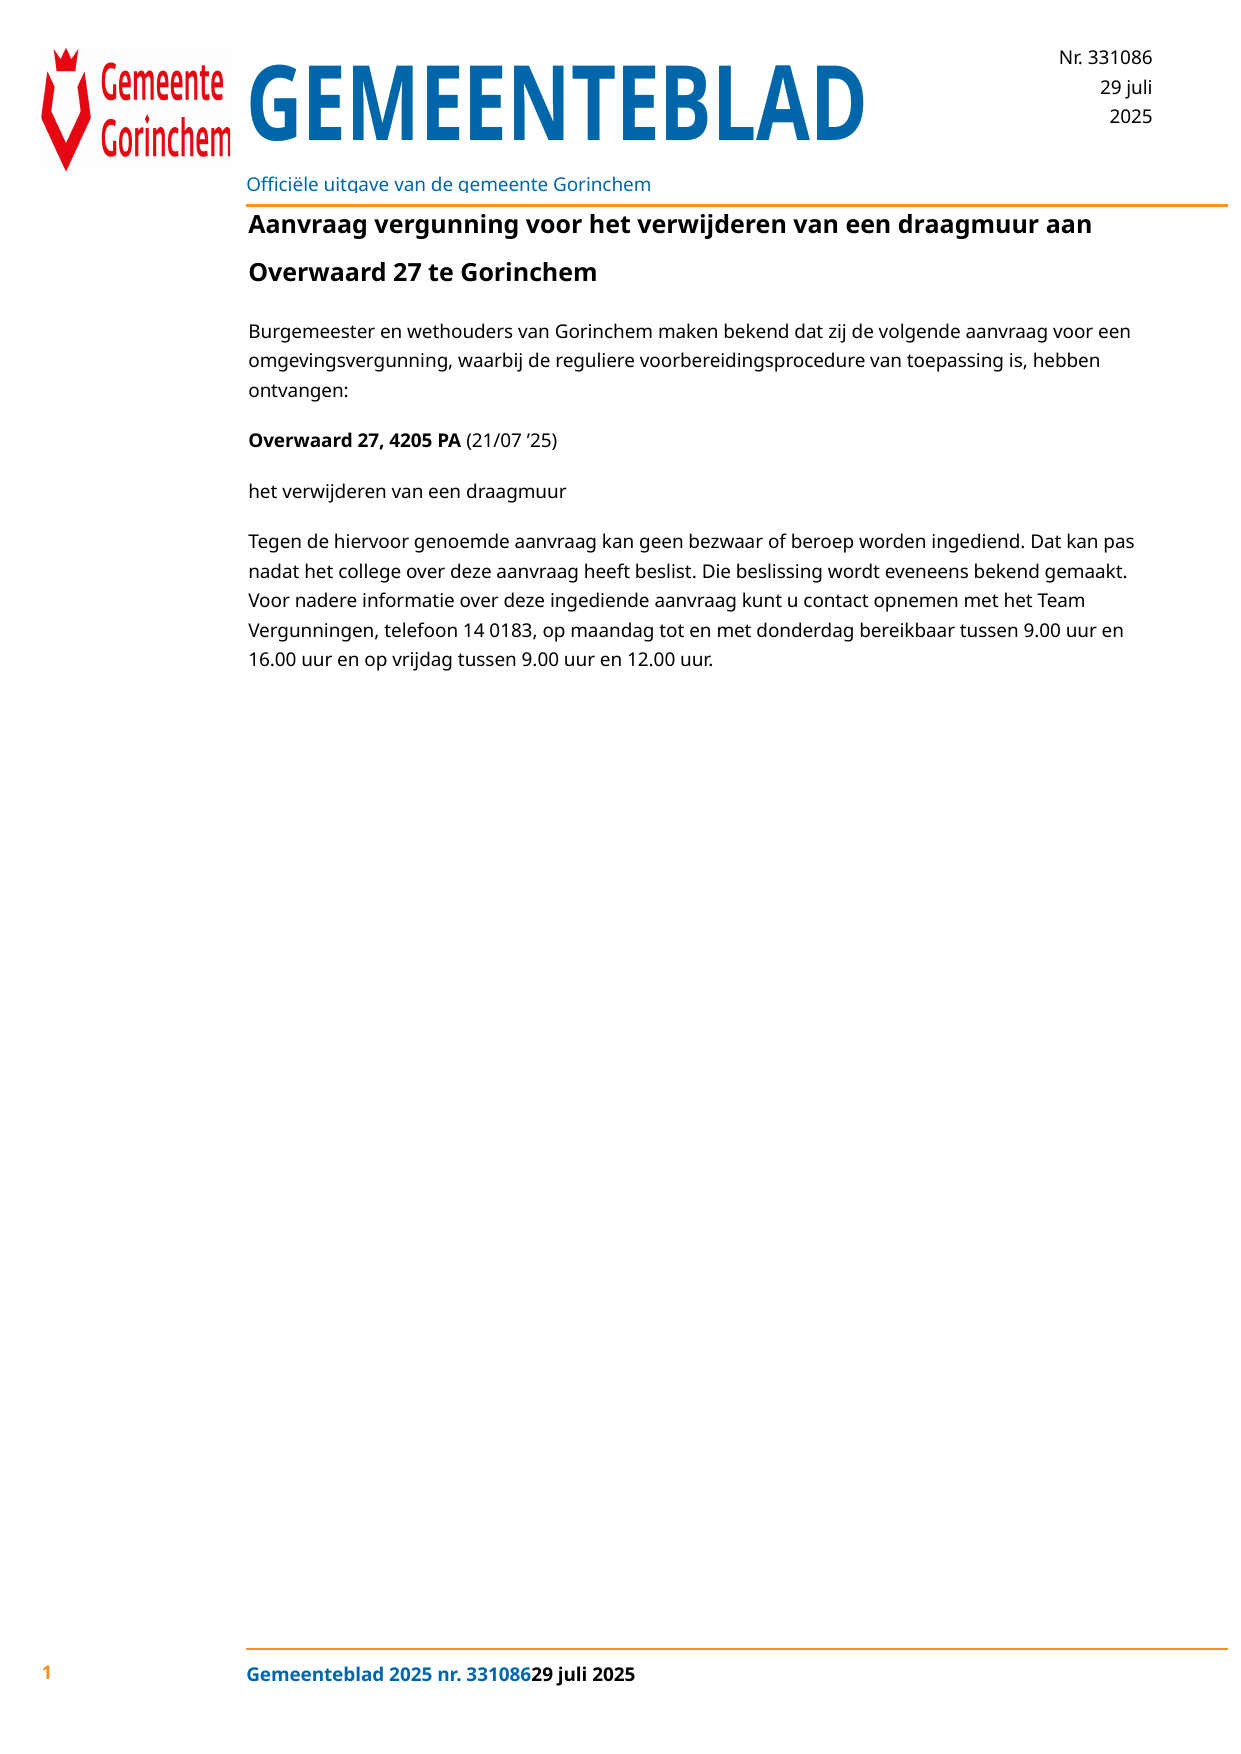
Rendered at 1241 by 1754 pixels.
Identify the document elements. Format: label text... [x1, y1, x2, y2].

text Tegen de hiervoor genoemde aanvraag kan geen bezwaar of beroep worden ingediend. Dat kan pas nadat het college over deze aanvraag heeft beslist. Die beslissing wordt eveneens bekend gemaakt. Voor nadere informatie over deze ingediende aanvraag kunt u contact opnemen met het Team Vergunningen, telefoon 14 0183, op maandag tot en met donderdag bereikbaar tussen 9.00 uur en 16.00 uur en op vrijdag tussen 9.00 uur en 12.00 uur. [248, 528, 1152, 672]
text Overwaard 27, 4205 PA (21/07 ’25) [248, 427, 1152, 453]
text Aanvraag vergunning voor het verwijderen van een draagmuur aan Overwaard 27 te Gorinchem [248, 207, 1152, 288]
picture [41, 47, 231, 172]
text het verwijderen van een draagmuur [248, 478, 1152, 504]
text Burgemeester en wethouders van Gorinchem maken bekend dat zij de volgende aanvraag voor een omgevingsvergunning, waarbij de reguliere voorbereidingsprocedure van toepassing is, hebben ontvangen: [248, 318, 1152, 403]
